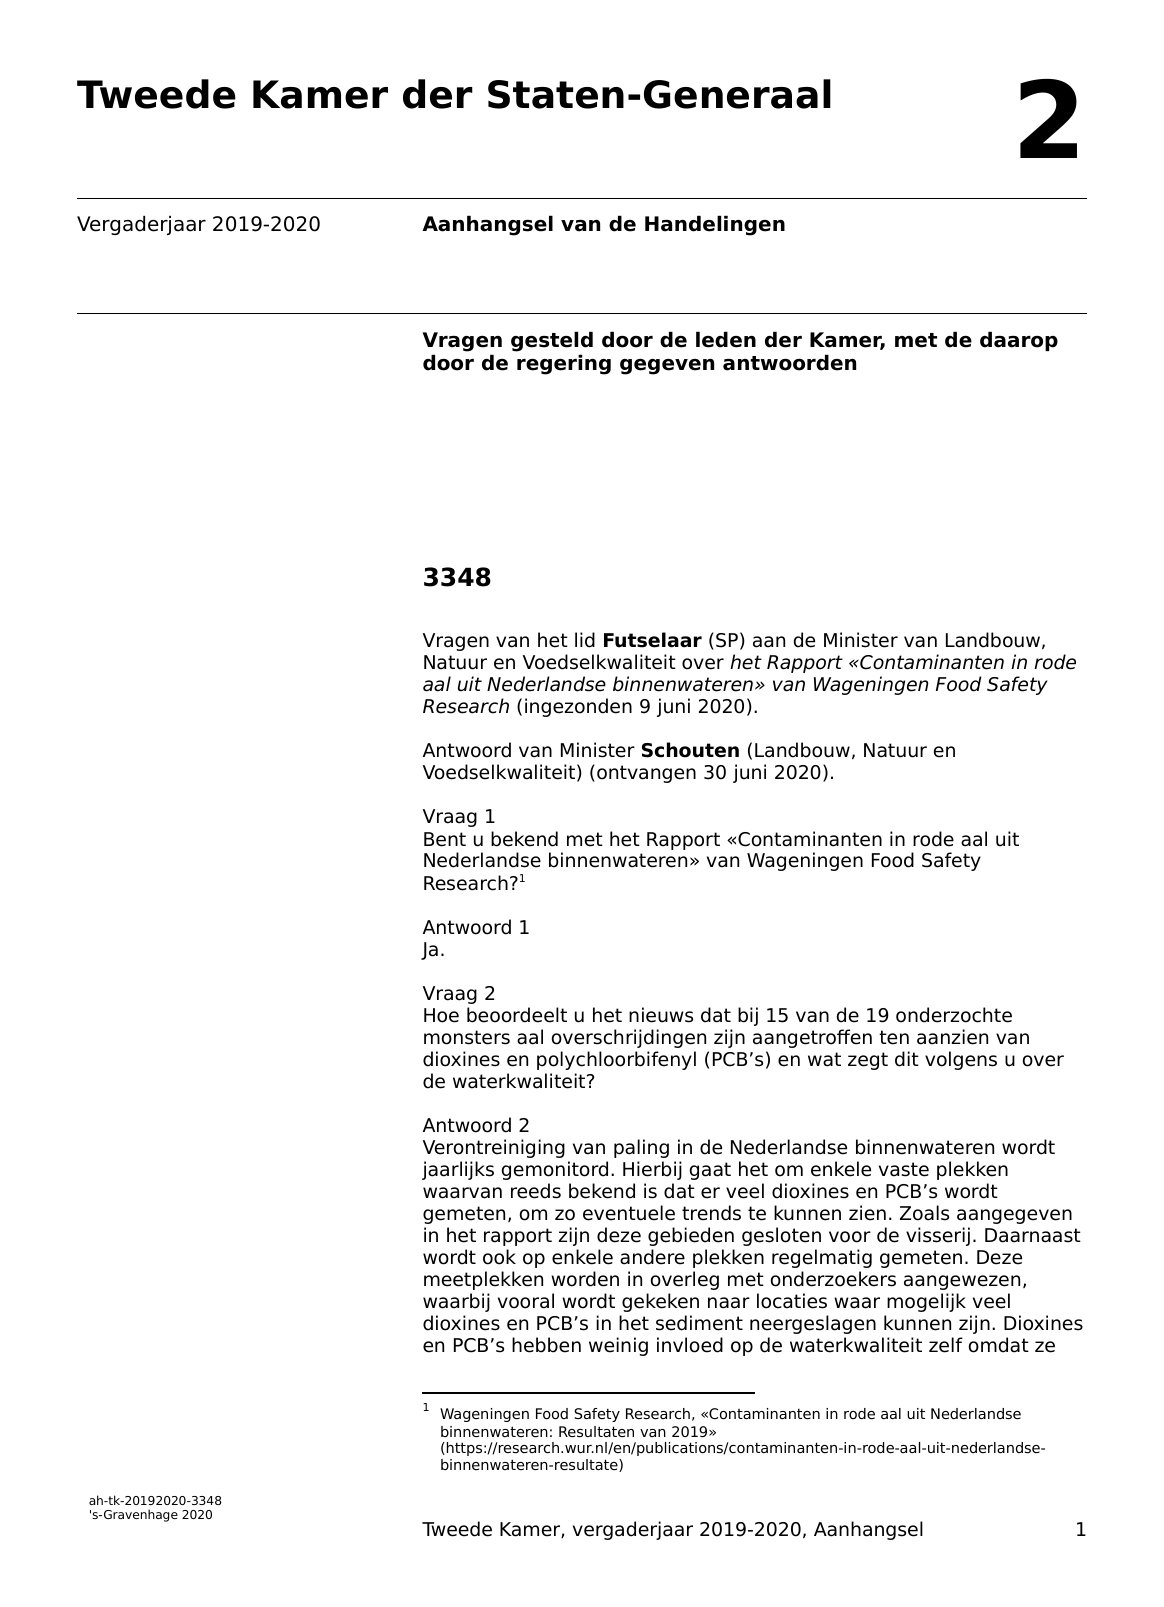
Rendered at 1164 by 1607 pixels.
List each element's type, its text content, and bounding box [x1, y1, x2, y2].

text Hoe beoordeelt u het nieuws dat bij 15 van de 19 onderzochte monsters aal overschrijdingen zijn aangetroffen ten aanzien van dioxines en polychloorbifenyl (PCB’s) en wat zegt dit volgens u over de waterkwaliteit? [422, 1005, 1087, 1093]
text Verontreiniging van paling in de Nederlandse binnenwateren wordt jaarlijks gemonitord. Hierbij gaat het om enkele vaste plekken waarvan reeds bekend is dat er veel dioxines en PCB’s wordt gemeten, om zo eventuele trends te kunnen zien. Zoals aangegeven in het rapport zijn deze gebieden gesloten voor de visserij. Daarnaast wordt ook op enkele andere plekken regelmatig gemeten. Deze meetplekken worden in overleg met onderzoekers aangewezen, waarbij vooral wordt gekeken naar locaties waar mogelijk veel dioxines en PCB’s in het sediment neergeslagen kunnen zijn. Dioxines en PCB’s hebben weinig invloed op de waterkwaliteit zelf omdat ze [422, 1137, 1087, 1357]
text Bent u bekend met het Rapport «Contaminanten in rode aal uit Nederlandse binnenwateren» van Wageningen Food Safety Research? [422, 828, 1087, 894]
text ah-tk-20192020-3348 [88, 1494, 323, 1508]
table_cell [77, 314, 422, 375]
table_header Tweede Kamer der Staten-Generaal [77, 59, 886, 198]
text Vraag 2 [422, 983, 1087, 1005]
text Wageningen Food Safety Research, «Contaminanten in rode aal uit Nederlandse binnenwateren: Resultaten van 2019» (https://research.wur.nl/en/publications/contaminanten-in-rode-aal-uit-nederlandse-binnenwateren-resultate) [422, 1402, 1087, 1474]
text 3348 [422, 563, 1087, 592]
table_cell Aanhangsel van de Handelingen [422, 199, 1087, 313]
text 's-Gravenhage 2020 [88, 1508, 323, 1522]
text Antwoord van Minister Schouten (Landbouw, Natuur en Voedselkwaliteit) (ontvangen 30 juni 2020). [422, 740, 1087, 784]
text Vraag 1 [422, 806, 1087, 828]
text Antwoord 1 [422, 917, 1087, 938]
text Antwoord 2 [422, 1115, 1087, 1137]
table_cell Vragen gesteld door de leden der Kamer, met de daarop door de regering gegeven antwoorden [422, 314, 1087, 375]
table_header 2 [886, 59, 1087, 198]
text Ja. [422, 938, 1087, 961]
table_cell Vergaderjaar 2019-2020 [77, 199, 422, 313]
text Vragen van het lid Futselaar (SP) aan de Minister van Landbouw, Natuur en Voedselkwaliteit over het Rapport «Contaminanten in rode aal uit Nederlandse binnenwateren» van Wageningen Food Safety Research (ingezonden 9 juni 2020). [422, 630, 1087, 718]
